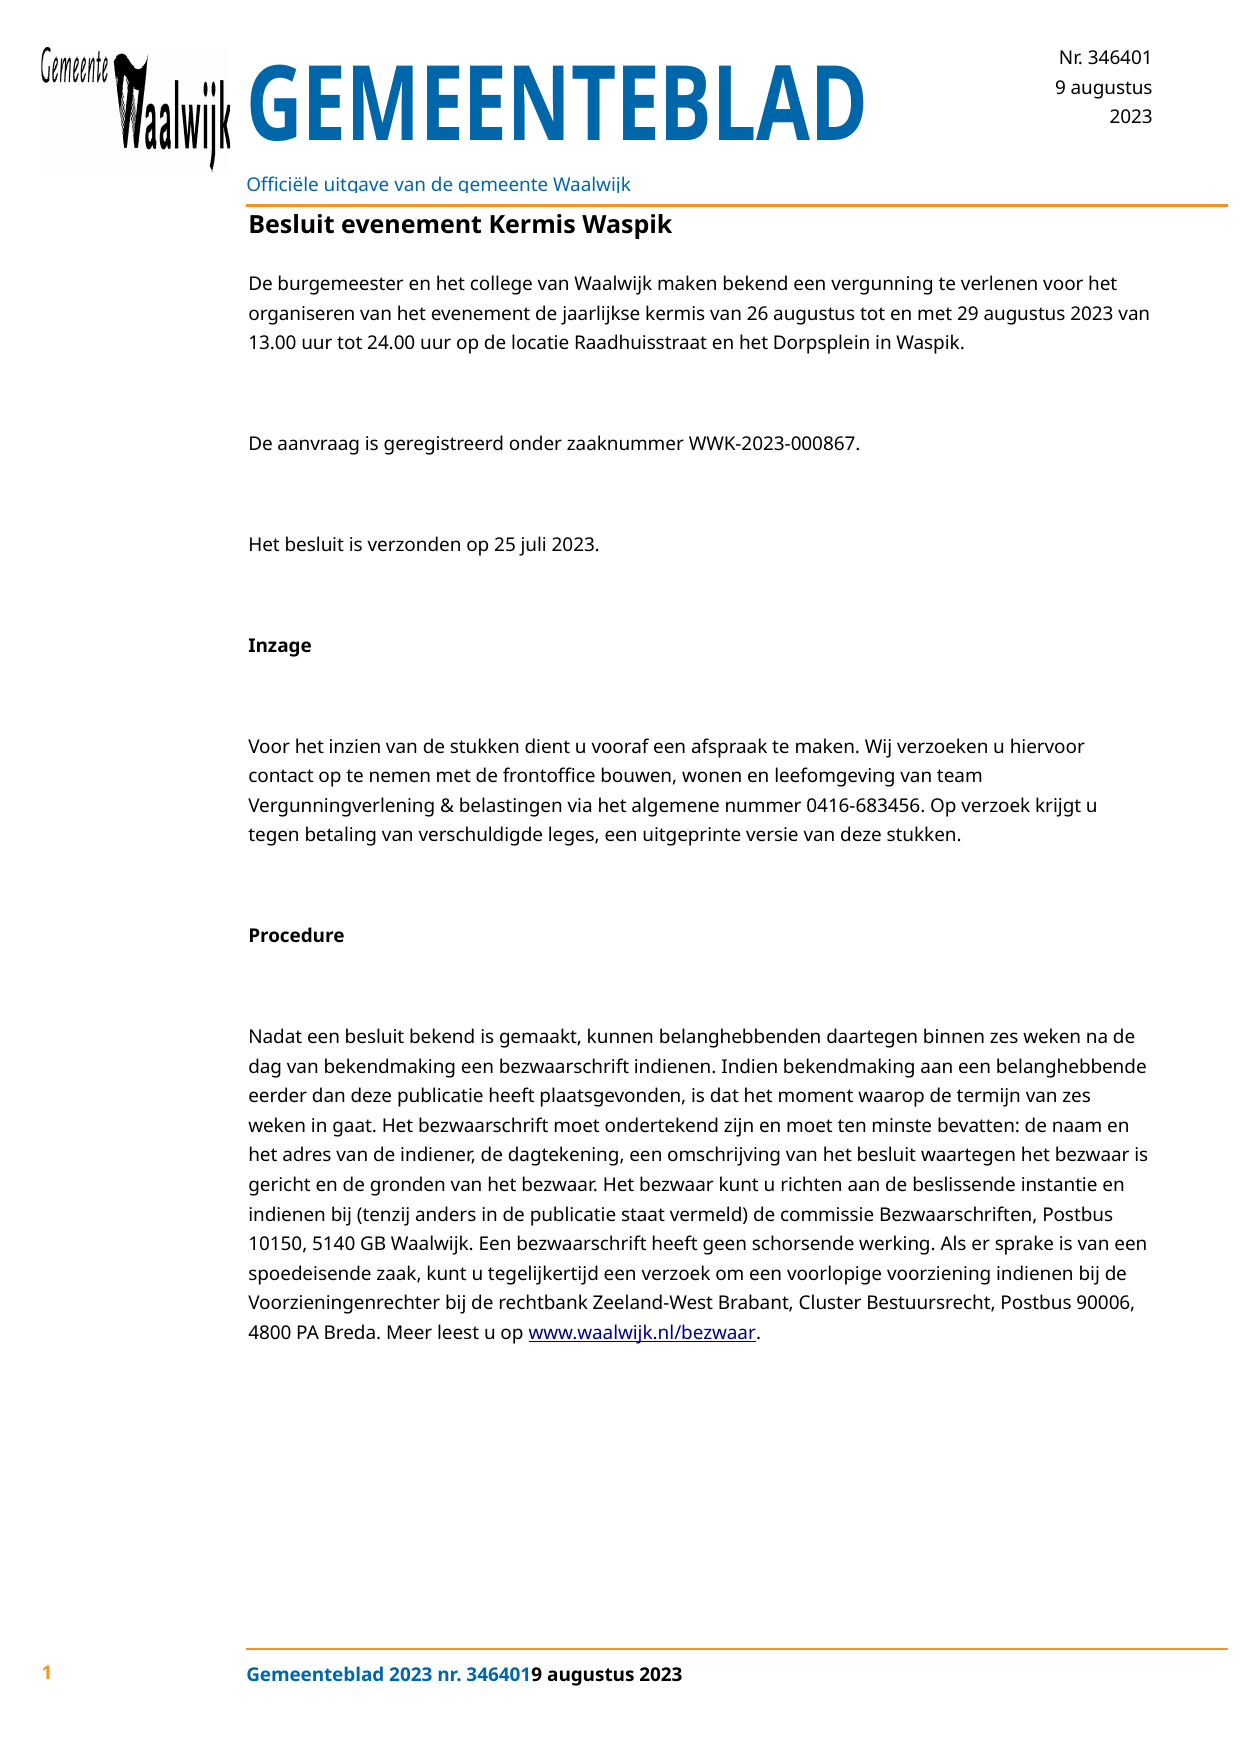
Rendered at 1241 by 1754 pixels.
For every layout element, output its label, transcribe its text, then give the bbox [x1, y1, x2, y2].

text Besluit evenement Kermis Waspik [248, 207, 1152, 241]
picture [41, 47, 231, 172]
text Nadat een besluit bekend is gemaakt, kunnen belanghebbenden daartegen binnen zes weken na de dag van bekendmaking een bezwaarschrift indienen. Indien bekendmaking aan een belanghebbende eerder dan deze publicatie heeft plaatsgevonden, is dat het moment waarop de termijn van zes weken in gaat. Het bezwaarschrift moet ondertekend zijn en moet ten minste bevatten: de naam en het adres van de indiener, de dagtekening, een omschrijving van het besluit waartegen het bezwaar is gericht en de gronden van het bezwaar. Het bezwaar kunt u richten aan de beslissende instantie en indienen bij (tenzij anders in de publicatie staat vermeld) de commissie Bezwaarschriften, Postbus 10150, 5140 GB Waalwijk. Een bezwaarschrift heeft geen schorsende werking. Als er sprake is van een spoedeisende zaak, kunt u tegelijkertijd een verzoek om een voorlopige voorziening indienen bij de Voorzieningenrechter bij de rechtbank Zeeland-West Brabant, Cluster Bestuursrecht, Postbus 90006, 4800 PA Breda. Meer leest u op www.waalwijk.nl/bezwaar. [248, 1023, 1152, 1345]
text Het besluit is verzonden op 25 juli 2023. [248, 531, 1152, 557]
text Inzage [248, 632, 1152, 658]
text Voor het inzien van de stukken dient u vooraf een afspraak te maken. Wij verzoeken u hiervoor contact op te nemen met de frontoffice bouwen, wonen en leefomgeving van team Vergunningverlening & belastingen via het algemene nummer 0416-683456. Op verzoek krijgt u tegen betaling van verschuldigde leges, een uitgeprinte versie van deze stukken. [248, 733, 1152, 847]
text Procedure [248, 922, 1152, 948]
text De burgemeester en het college van Waalwijk maken bekend een vergunning te verlenen voor het organiseren van het evenement de jaarlijkse kermis van 26 augustus tot en met 29 augustus 2023 van 13.00 uur tot 24.00 uur op de locatie Raadhuisstraat en het Dorpsplein in Waspik. [248, 270, 1152, 355]
text De aanvraag is geregistreerd onder zaaknummer WWK-2023-000867. [248, 430, 1152, 456]
